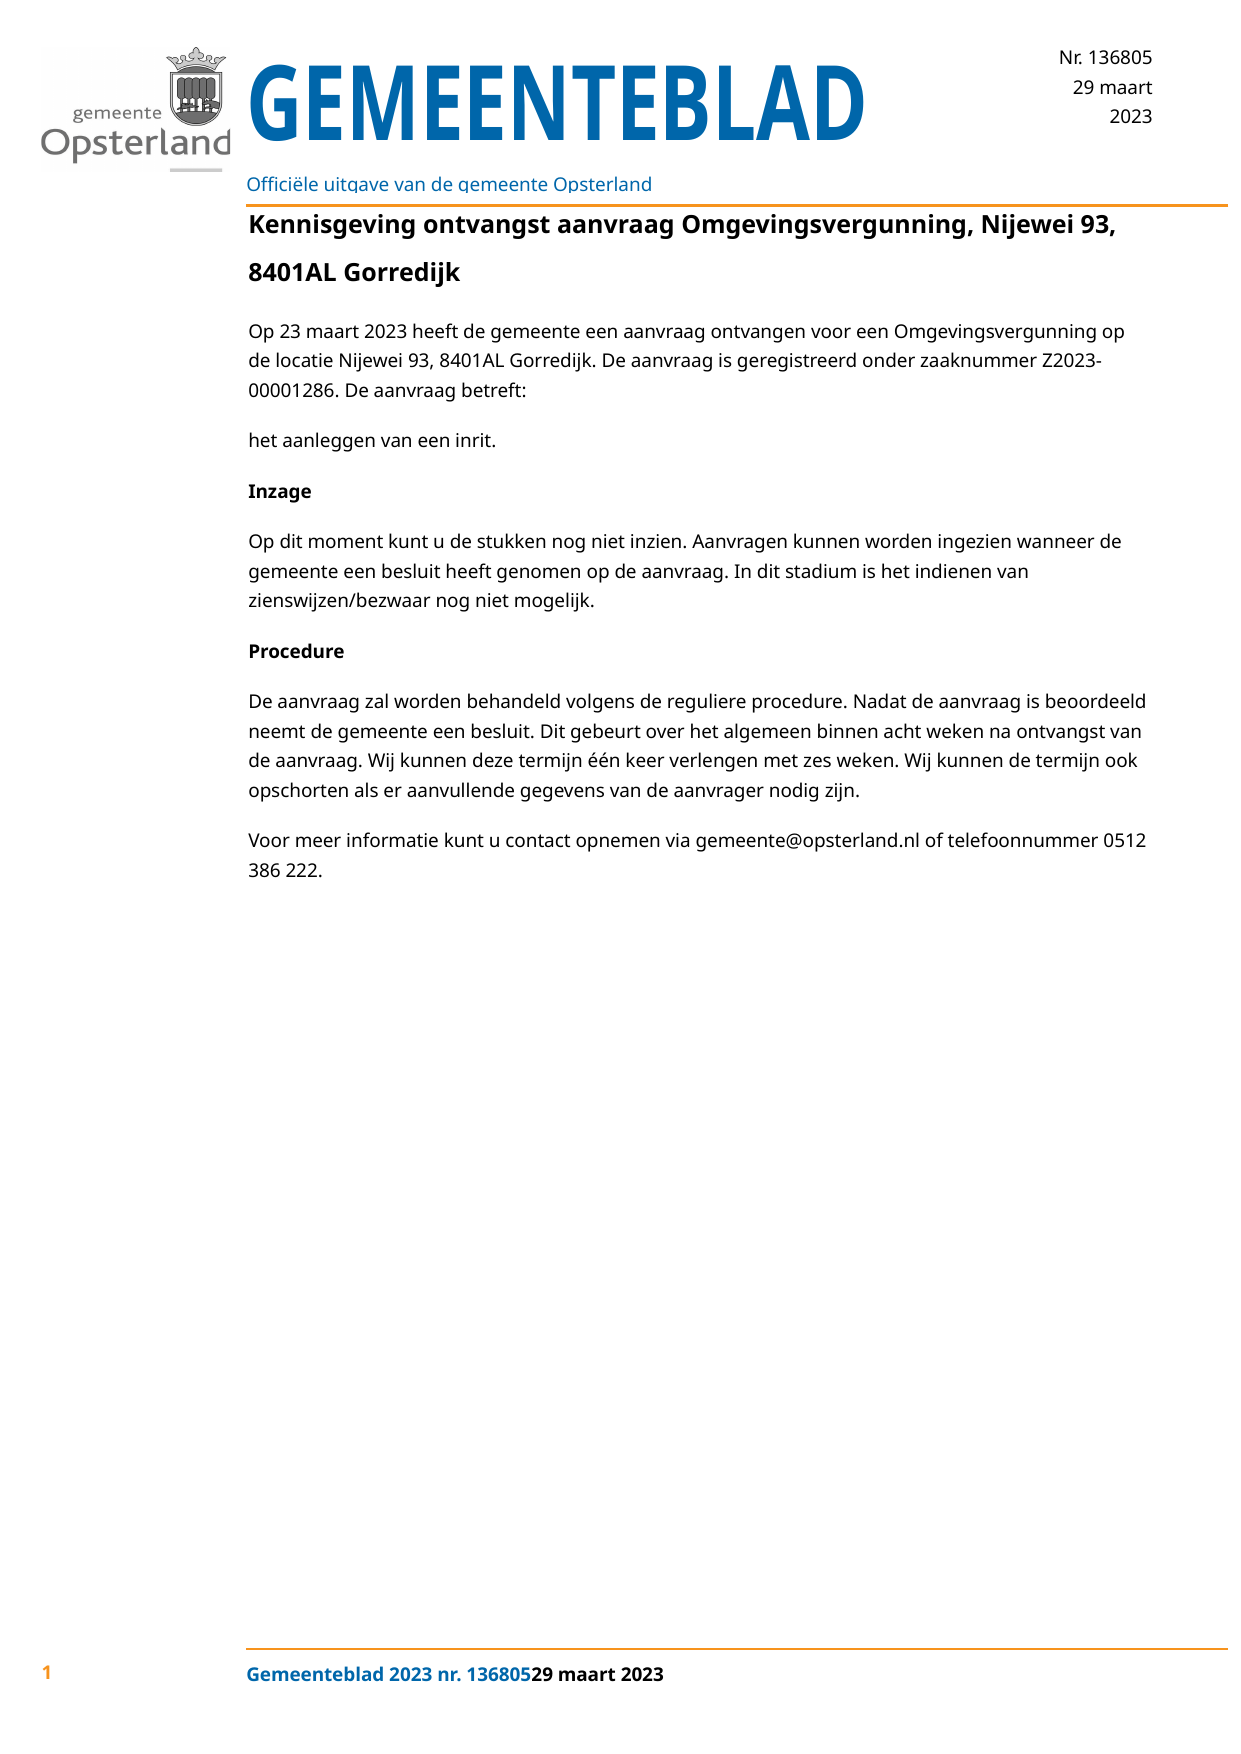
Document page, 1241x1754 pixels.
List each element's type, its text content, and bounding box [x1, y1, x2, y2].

text Kennisgeving ontvangst aanvraag Omgevingsvergunning, Nijewei 93, 8401AL Gorredijk [248, 207, 1152, 288]
picture [41, 47, 231, 172]
text Op dit moment kunt u de stukken nog niet inzien. Aanvragen kunnen worden ingezien wanneer de gemeente een besluit heeft genomen op de aanvraag. In dit stadium is het indienen van zienswijzen/bezwaar nog niet mogelijk. [248, 528, 1152, 613]
text Op 23 maart 2023 heeft de gemeente een aanvraag ontvangen voor een Omgevingsvergunning op de locatie Nijewei 93, 8401AL Gorredijk. De aanvraag is geregistreerd onder zaaknummer Z2023-00001286. De aanvraag betreft: [248, 318, 1152, 403]
text De aanvraag zal worden behandeld volgens de reguliere procedure. Nadat de aanvraag is beoordeeld neemt de gemeente een besluit. Dit gebeurt over het algemeen binnen acht weken na ontvangst van de aanvraag. Wij kunnen deze termijn één keer verlengen met zes weken. Wij kunnen de termijn ook opschorten als er aanvullende gegevens van de aanvrager nodig zijn. [248, 688, 1152, 803]
text het aanleggen van een inrit. [248, 427, 1152, 453]
text Inzage [248, 478, 1152, 504]
text Procedure [248, 638, 1152, 664]
text Voor meer informatie kunt u contact opnemen via gemeente@opsterland.nl of telefoonnummer 0512 386 222. [248, 827, 1152, 883]
